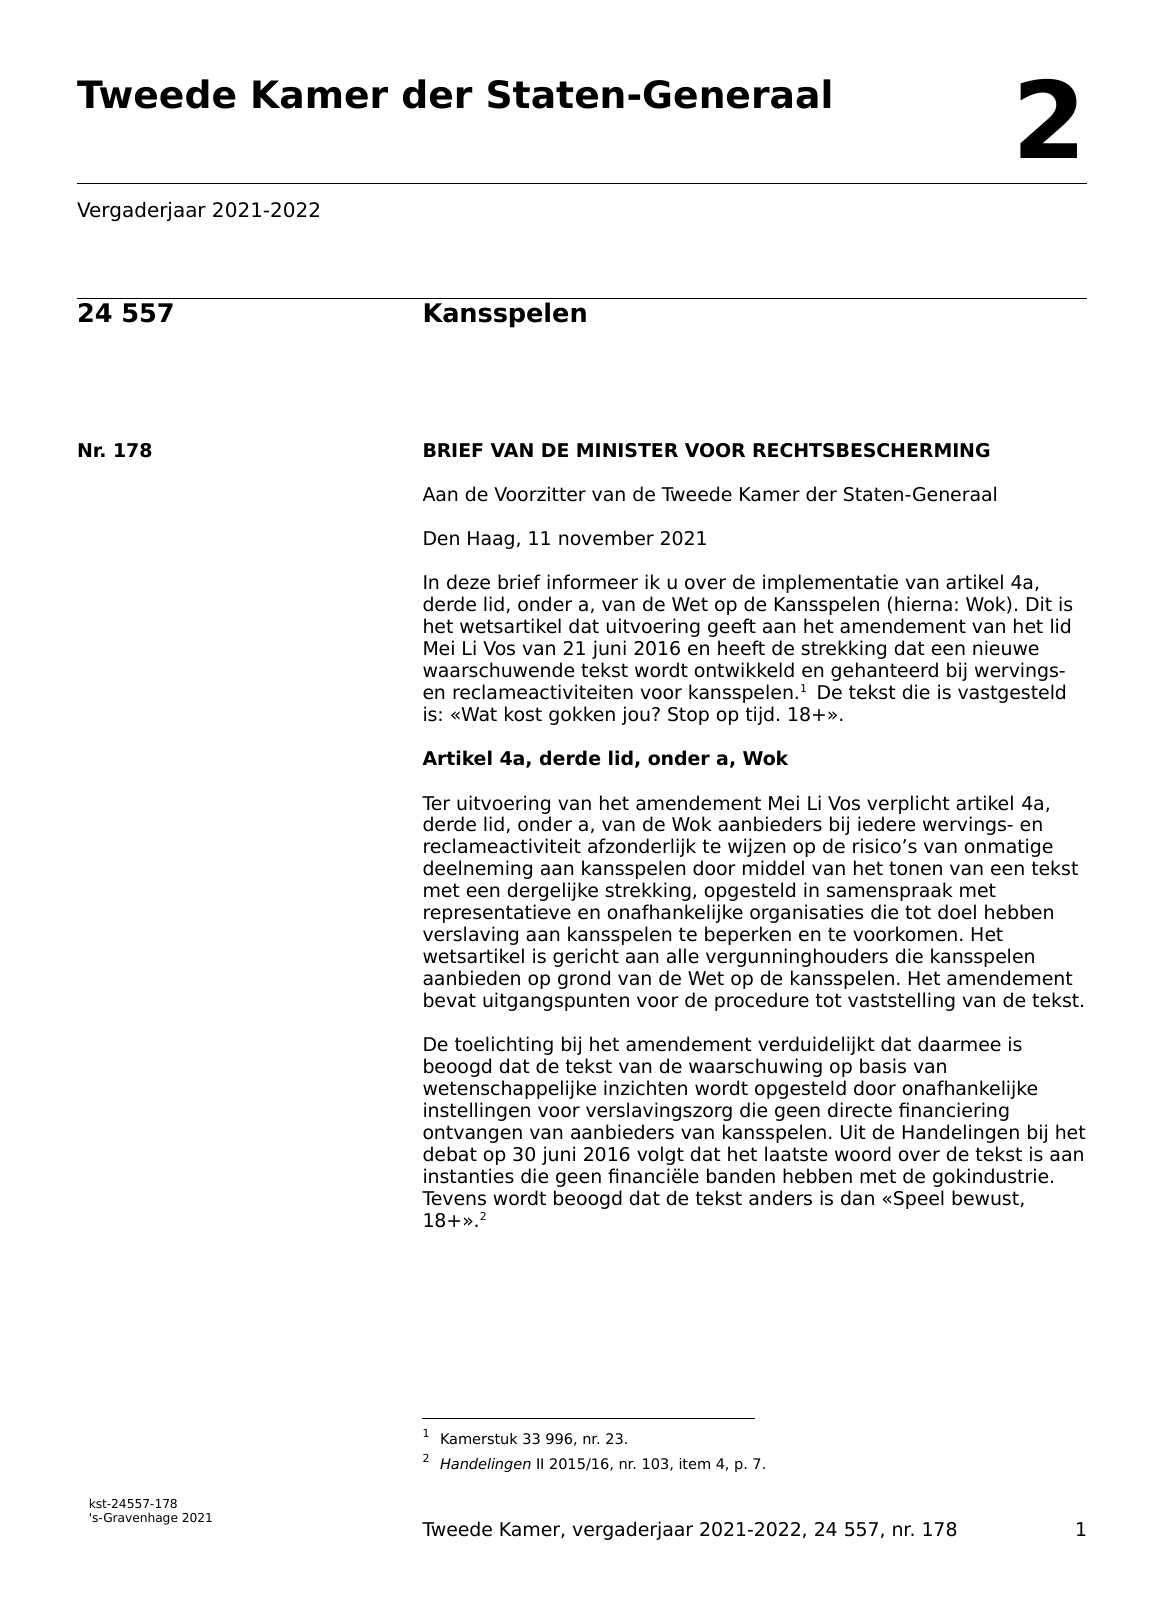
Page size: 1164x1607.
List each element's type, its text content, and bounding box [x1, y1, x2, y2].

text Den Haag, 11 november 2021 [422, 528, 1087, 550]
text De toelichting bij het amendement verduidelijkt dat daarmee is beoogd dat de tekst van de waarschuwing op basis van wetenschappelijke inzichten wordt opgesteld door onafhankelijke instellingen voor verslavingszorg die geen directe financiering ontvangen van aanbieders van kansspelen. Uit de Handelingen bij het debat op 30 juni 2016 volgt dat het laatste woord over de tekst is aan instanties die geen financiële banden hebben met de gokindustrie. Tevens wordt beoogd dat de tekst anders is dan «Speel bewust, 18+». [422, 1034, 1087, 1232]
subtitle Artikel 4a, derde lid, onder a, Wok [422, 748, 1087, 770]
table_header Tweede Kamer der Staten-Generaal [77, 59, 886, 183]
text Kamerstuk 33 996, nr. 23. [422, 1427, 1087, 1449]
table_cell Vergaderjaar 2021-2022 [77, 184, 1087, 298]
subtitle Nr. 178 BRIEF VAN DE MINISTER VOOR RECHTSBESCHERMING [77, 440, 1087, 462]
text In deze brief informeer ik u over de implementatie van artikel 4a, derde lid, onder a, van de Wet op de Kansspelen (hierna: Wok). Dit is het wetsartikel dat uitvoering geeft aan het amendement van het lid Mei Li Vos van 21 juni 2016 en heeft de strekking dat een nieuwe waarschuwende tekst wordt ontwikkeld en gehanteerd bij wervings- en reclameactiviteiten voor kansspelen. De tekst die is vastgesteld is: «Wat kost gokken jou? Stop op tijd. 18+». [422, 572, 1087, 726]
text kst-24557-178 [88, 1497, 323, 1511]
text 's-Gravenhage 2021 [88, 1511, 323, 1525]
text Handelingen II 2015/16, nr. 103, item 4, p. 7. [422, 1452, 1087, 1474]
text Ter uitvoering van het amendement Mei Li Vos verplicht artikel 4a, derde lid, onder a, van de Wok aanbieders bij iedere wervings- en reclameactiviteit afzonderlijk te wijzen op de risico’s van onmatige deelneming aan kansspelen door middel van het tonen van een tekst met een dergelijke strekking, opgesteld in samenspraak met representatieve en onafhankelijke organisaties die tot doel hebben verslaving aan kansspelen te beperken en te voorkomen. Het wetsartikel is gericht aan alle vergunninghouders die kansspelen aanbieden op grond van de Wet op de kansspelen. Het amendement bevat uitgangspunten voor de procedure tot vaststelling van de tekst. [422, 792, 1087, 1012]
subtitle 24 557 Kansspelen [77, 299, 1087, 329]
text Aan de Voorzitter van de Tweede Kamer der Staten-Generaal [422, 484, 1087, 506]
table_header 2 [886, 59, 1087, 183]
